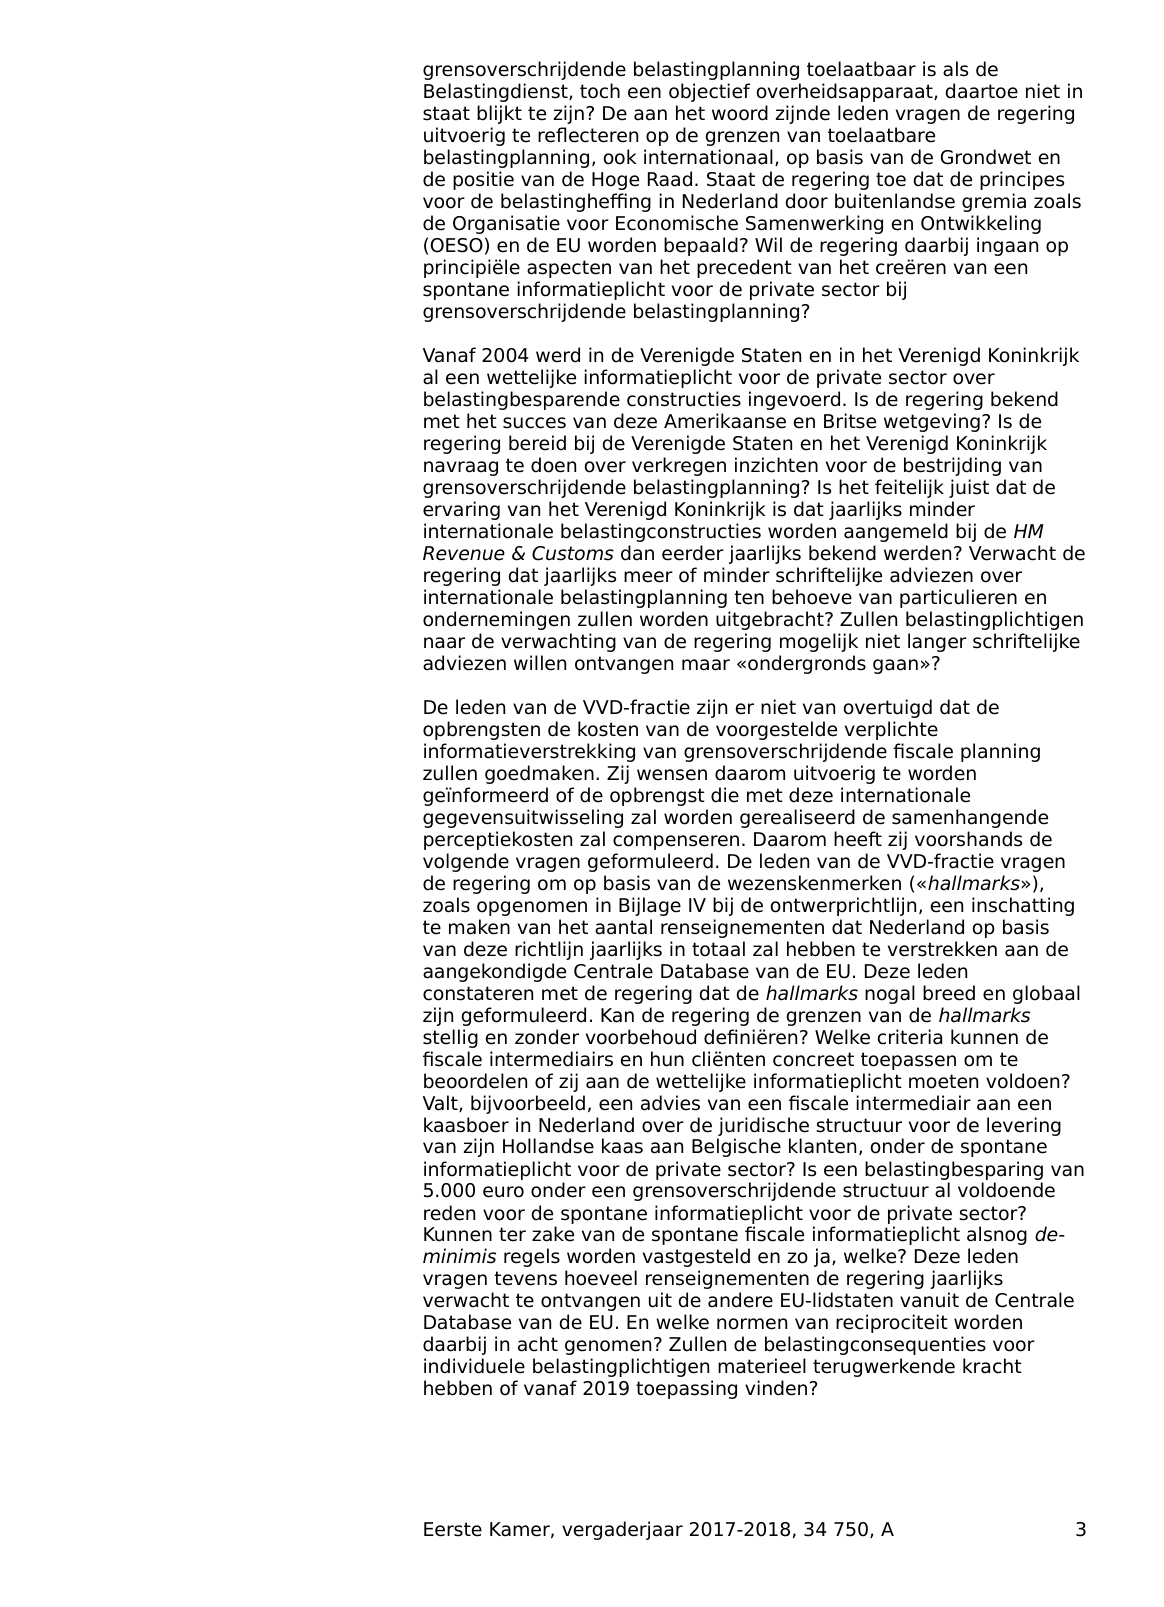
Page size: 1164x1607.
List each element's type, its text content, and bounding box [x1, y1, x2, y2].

text Vanaf 2004 werd in de Verenigde Staten en in het Verenigd Koninkrijk al een wettelijke informatieplicht voor de private sector over belastingbesparende constructies ingevoerd. Is de regering bekend met het succes van deze Amerikaanse en Britse wetgeving? Is de regering bereid bij de Verenigde Staten en het Verenigd Koninkrijk navraag te doen over verkregen inzichten voor de bestrijding van grensoverschrijdende belastingplanning? Is het feitelijk juist dat de ervaring van het Verenigd Koninkrijk is dat jaarlijks minder internationale belastingconstructies worden aangemeld bij de HM Revenue & Customs dan eerder jaarlijks bekend werden? Verwacht de regering dat jaarlijks meer of minder schriftelijke adviezen over internationale belastingplanning ten behoeve van particulieren en ondernemingen zullen worden uitgebracht? Zullen belastingplichtigen naar de verwachting van de regering mogelijk niet langer schriftelijke adviezen willen ontvangen maar «ondergronds gaan»? [422, 345, 1087, 675]
text De leden van de VVD-fractie zijn er niet van overtuigd dat de opbrengsten de kosten van de voorgestelde verplichte informatieverstrekking van grensoverschrijdende fiscale planning zullen goedmaken. Zij wensen daarom uitvoerig te worden geïnformeerd of de opbrengst die met deze internationale gegevensuitwisseling zal worden gerealiseerd de samenhangende perceptiekosten zal compenseren. Daarom heeft zij voorshands de volgende vragen geformuleerd. De leden van de VVD-fractie vragen de regering om op basis van de wezenskenmerken («hallmarks»), zoals opgenomen in Bijlage IV bij de ontwerprichtlijn, een inschatting te maken van het aantal renseignementen dat Nederland op basis van deze richtlijn jaarlijks in totaal zal hebben te verstrekken aan de aangekondigde Centrale Database van de EU. Deze leden constateren met de regering dat de hallmarks nogal breed en globaal zijn geformuleerd. Kan de regering de grenzen van de hallmarks stellig en zonder voorbehoud definiëren? Welke criteria kunnen de fiscale intermediairs en hun cliënten concreet toepassen om te beoordelen of zij aan de wettelijke informatieplicht moeten voldoen? Valt, bijvoorbeeld, een advies van een fiscale intermediair aan een kaasboer in Nederland over de juridische structuur voor de levering van zijn Hollandse kaas aan Belgische klanten, onder de spontane informatieplicht voor de private sector? Is een belastingbesparing van 5.000 euro onder een grensoverschrijdende structuur al voldoende reden voor de spontane informatieplicht voor de private sector? Kunnen ter zake van de spontane fiscale informatieplicht alsnog de-minimis regels worden vastgesteld en zo ja, welke? Deze leden vragen tevens hoeveel renseignementen de regering jaarlijks verwacht te ontvangen uit de andere EU-lidstaten vanuit de Centrale Database van de EU. En welke normen van reciprociteit worden daarbij in acht genomen? Zullen de belastingconsequenties voor individuele belastingplichtigen materieel terugwerkende kracht hebben of vanaf 2019 toepassing vinden? [422, 697, 1087, 1400]
text grensoverschrijdende belastingplanning toelaatbaar is als de Belastingdienst, toch een objectief overheidsapparaat, daartoe niet in staat blijkt te zijn? De aan het woord zijnde leden vragen de regering uitvoerig te reflecteren op de grenzen van toelaatbare belastingplanning, ook internationaal, op basis van de Grondwet en de positie van de Hoge Raad. Staat de regering toe dat de principes voor de belastingheffing in Nederland door buitenlandse gremia zoals de Organisatie voor Economische Samenwerking en Ontwikkeling (OESO) en de EU worden bepaald? Wil de regering daarbij ingaan op principiële aspecten van het precedent van het creëren van een spontane informatieplicht voor de private sector bij grensoverschrijdende belastingplanning? [422, 59, 1087, 323]
